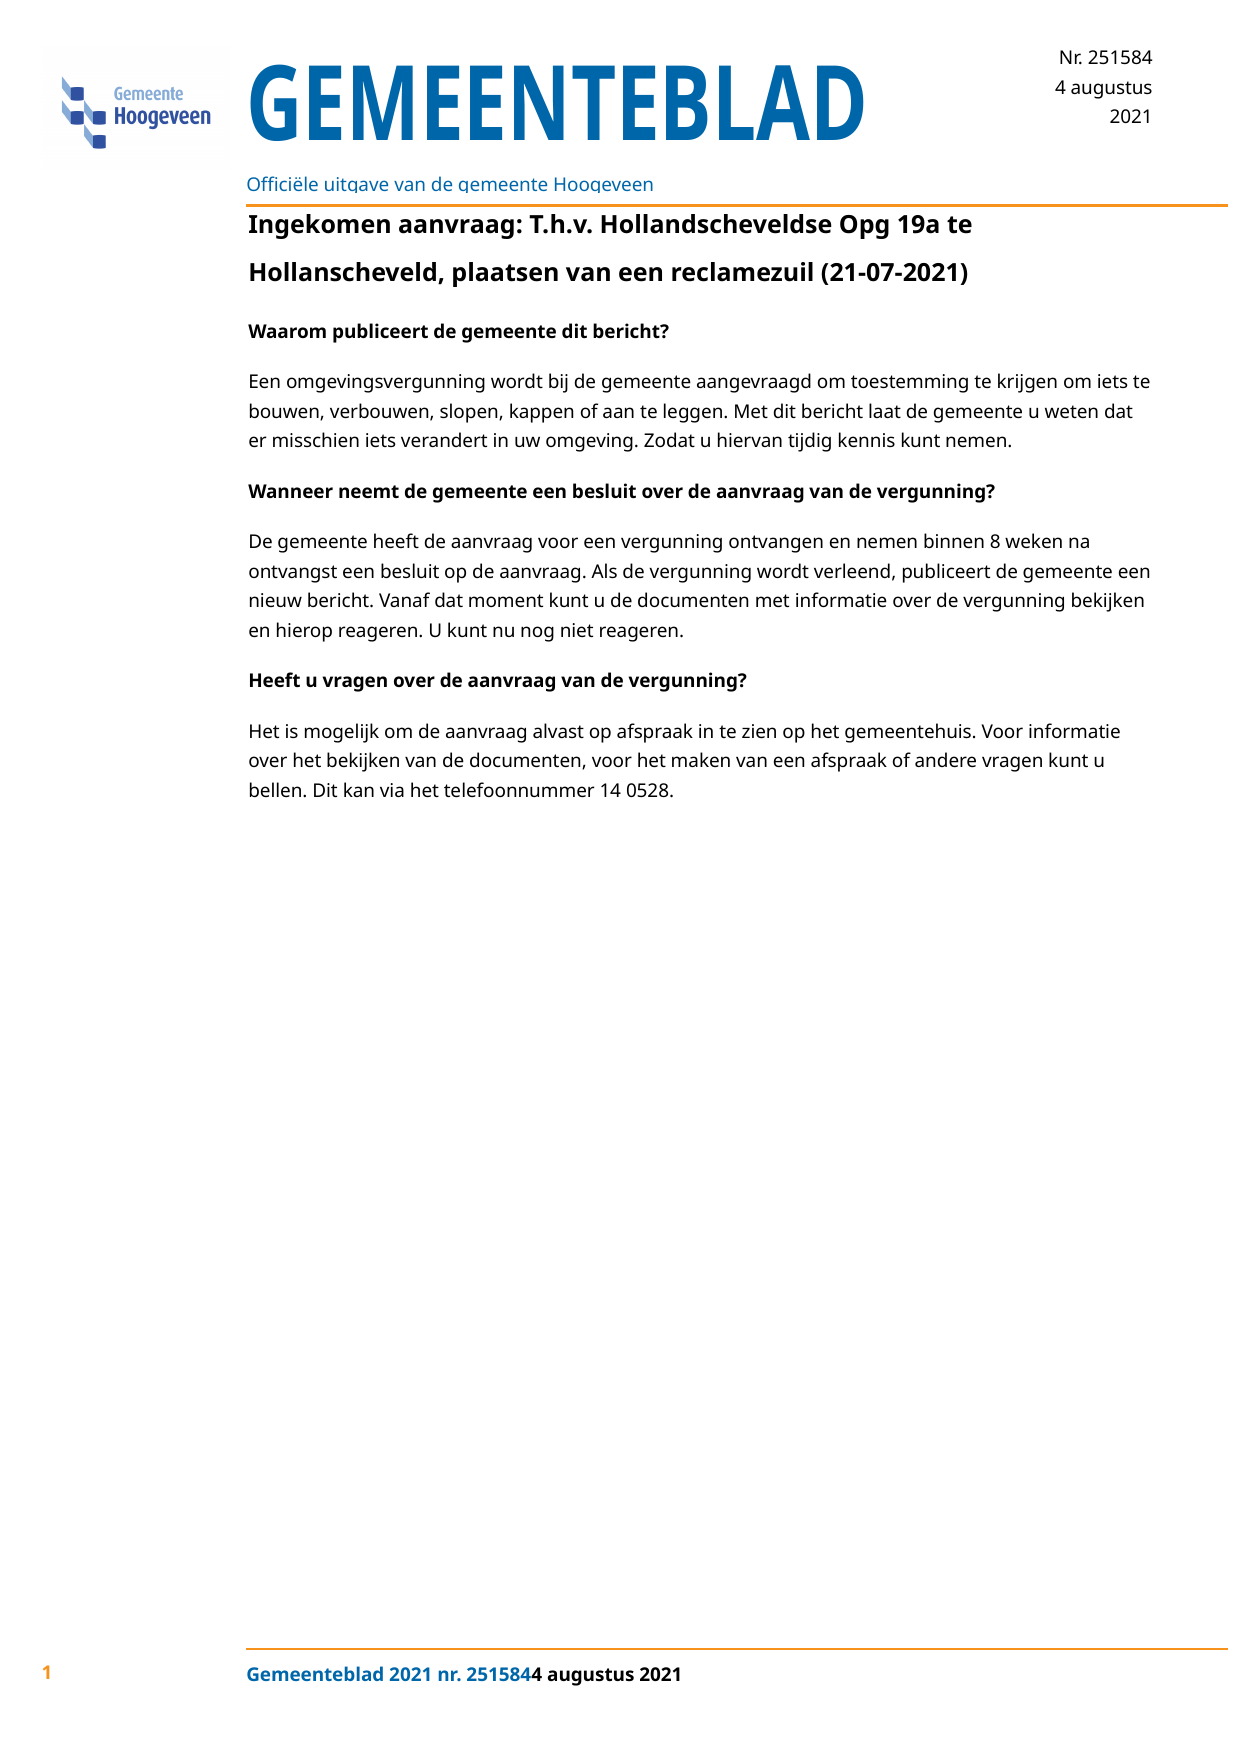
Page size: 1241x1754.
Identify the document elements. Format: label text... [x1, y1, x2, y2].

picture [41, 47, 231, 172]
text De gemeente heeft de aanvraag voor een vergunning ontvangen en nemen binnen 8 weken na ontvangst een besluit op de aanvraag. Als de vergunning wordt verleend, publiceert de gemeente een nieuw bericht. Vanaf dat moment kunt u de documenten met informatie over de vergunning bekijken en hierop reageren. U kunt nu nog niet reageren. [248, 528, 1152, 643]
text Het is mogelijk om de aanvraag alvast op afspraak in te zien op het gemeentehuis. Voor informatie over het bekijken van de documenten, voor het maken van een afspraak of andere vragen kunt u bellen. Dit kan via het telefoonnummer 14 0528. [248, 718, 1152, 803]
text Waarom publiceert de gemeente dit bericht? [248, 318, 1152, 344]
text Een omgevingsvergunning wordt bij de gemeente aangevraagd om toestemming te krijgen om iets te bouwen, verbouwen, slopen, kappen of aan te leggen. Met dit bericht laat de gemeente u weten dat er misschien iets verandert in uw omgeving. Zodat u hiervan tijdig kennis kunt nemen. [248, 368, 1152, 453]
text Heeft u vragen over de aanvraag van de vergunning? [248, 667, 1152, 693]
text Wanneer neemt de gemeente een besluit over de aanvraag van de vergunning? [248, 478, 1152, 504]
text Ingekomen aanvraag: T.h.v. Hollandscheveldse Opg 19a te Hollanscheveld, plaatsen van een reclamezuil (21-07-2021) [248, 207, 1152, 288]
